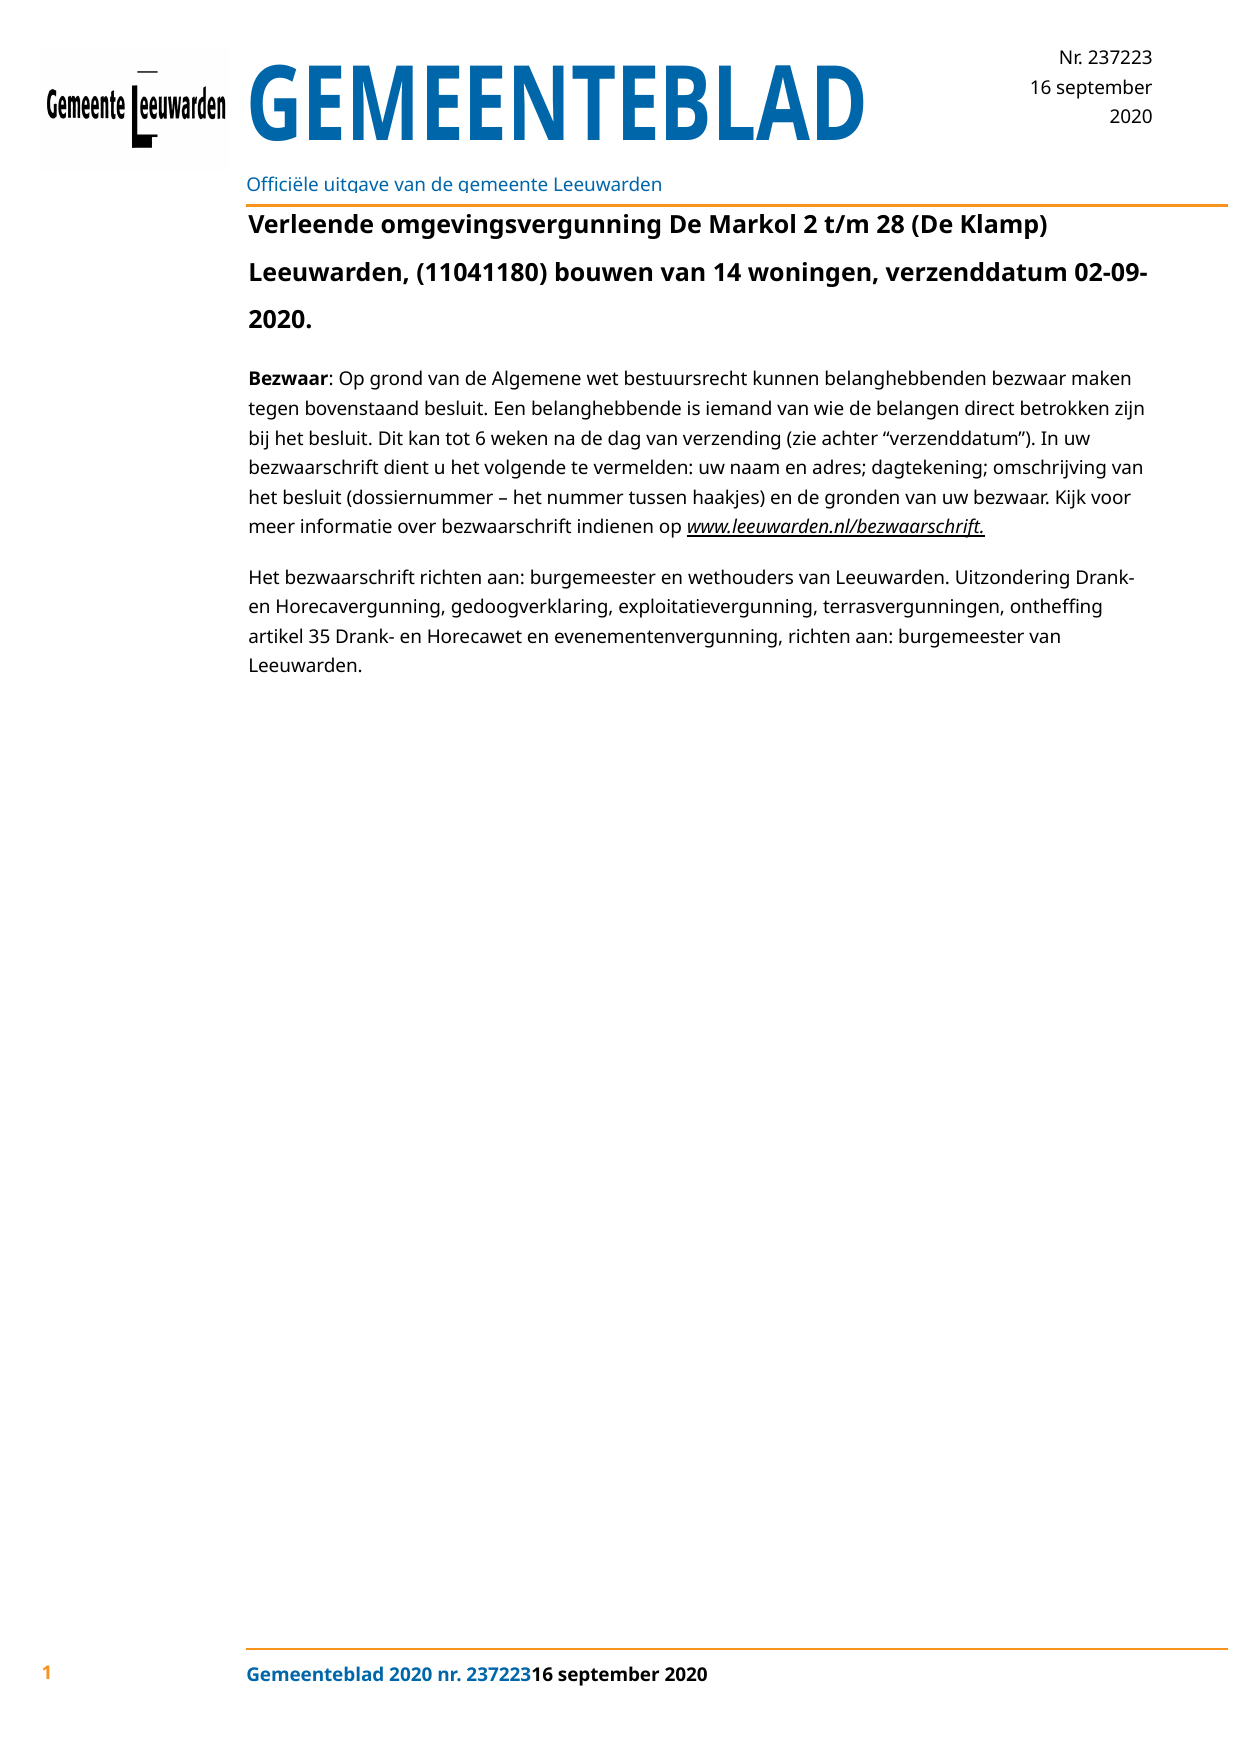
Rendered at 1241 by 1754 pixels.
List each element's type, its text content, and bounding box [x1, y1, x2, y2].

text Bezwaar: Op grond van de Algemene wet bestuursrecht kunnen belanghebbenden bezwaar maken tegen bovenstaand besluit. Een belanghebbende is iemand van wie de belangen direct betrokken zijn bij het besluit. Dit kan tot 6 weken na de dag van verzending (zie achter “verzenddatum”). In uw bezwaarschrift dient u het volgende te vermelden: uw naam en adres; dagtekening; omschrijving van het besluit (dossiernummer – het nummer tussen haakjes) en de gronden van uw bezwaar. Kijk voor meer informatie over bezwaarschrift indienen op www.leeuwarden.nl/bezwaarschrift. [248, 366, 1152, 539]
text Verleende omgevingsvergunning De Markol 2 t/m 28 (De Klamp) Leeuwarden, (11041180) bouwen van 14 woningen, verzenddatum 02-09-2020. [248, 207, 1152, 336]
picture [41, 47, 231, 172]
text Het bezwaarschrift richten aan: burgemeester en wethouders van Leeuwarden. Uitzondering Drank- en Horecavergunning, gedoogverklaring, exploitatievergunning, terrasvergunningen, ontheffing artikel 35 Drank- en Horecawet en evenementenvergunning, richten aan: burgemeester van Leeuwarden. [248, 564, 1152, 678]
